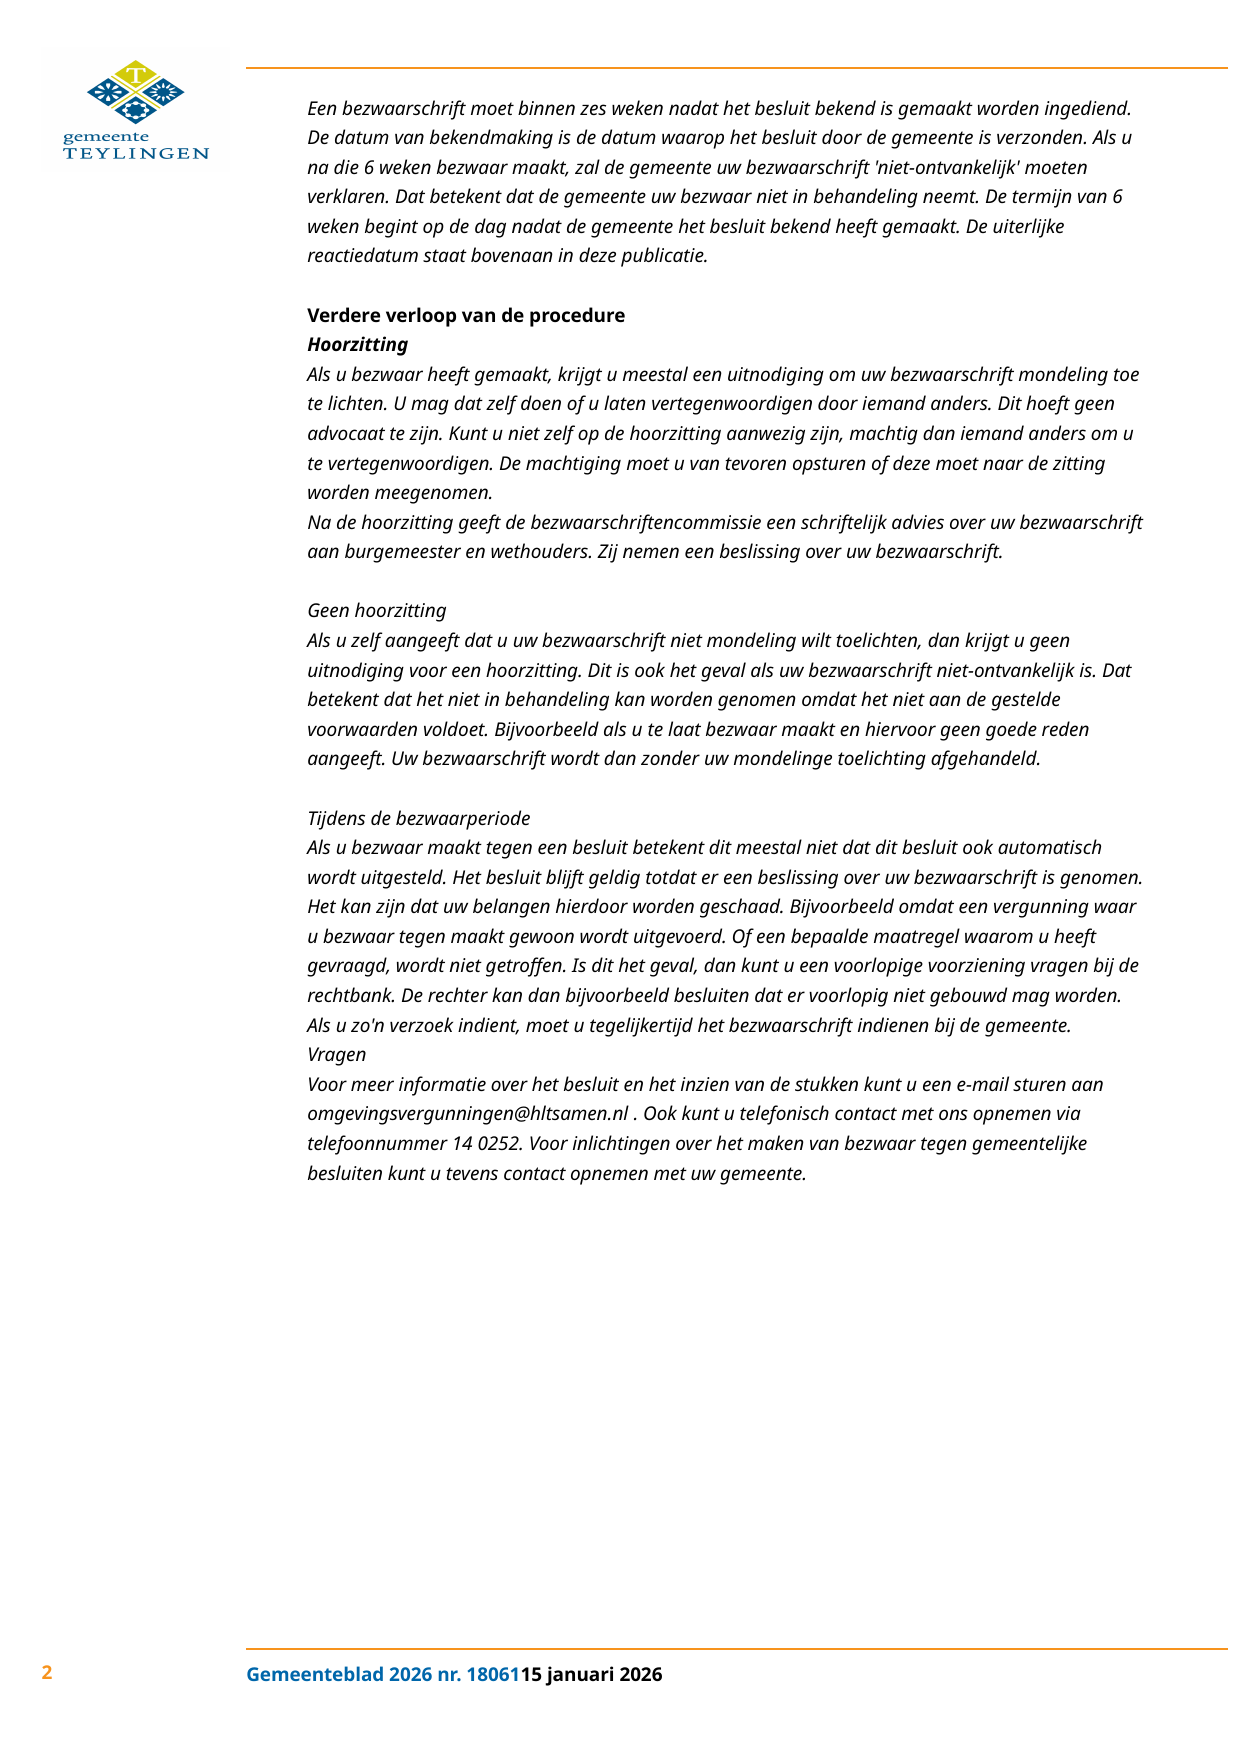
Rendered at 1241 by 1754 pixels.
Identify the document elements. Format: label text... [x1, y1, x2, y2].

list Een bezwaarschrift moet binnen zes weken nadat het besluit bekend is gemaakt worden ingediend. De datum van bekendmaking is de datum waarop het besluit door de gemeente is verzonden. Als u na die 6 weken bezwaar maakt, zal de gemeente uw bezwaarschrift 'niet-ontvankelijk' moeten verklaren. Dat betekent dat de gemeente uw bezwaar niet in behandeling neemt. De termijn van 6 weken begint op de dag nadat de gemeente het besluit bekend heeft gemaakt. De uiterlijke reactiedatum staat bovenaan in deze publicatie. [248, 95, 1152, 268]
list Als u zelf aangeeft dat u uw bezwaarschrift niet mondeling wilt toelichten, dan krijgt u geen uitnodiging voor een hoorzitting. Dit is ook het geval als uw bezwaarschrift niet-ontvankelijk is. Dat betekent dat het niet in behandeling kan worden genomen omdat het niet aan de gestelde voorwaarden voldoet. Bijvoorbeeld als u te laat bezwaar maakt en hiervoor geen goede reden aangeeft. Uw bezwaarschrift wordt dan zonder uw mondelinge toelichting afgehandeld. [248, 627, 1152, 771]
list Verdere verloop van de procedure [248, 302, 1152, 328]
list Tijdens de bezwaarperiode [248, 805, 1152, 831]
list Hoorzitting [248, 331, 1152, 357]
picture [41, 47, 231, 172]
list Vragen [248, 1041, 1152, 1067]
list Voor meer informatie over het besluit en het inzien van de stukken kunt u een e-mail sturen aan omgevingsvergunningen@hltsamen.nl . Ook kunt u telefonisch contact met ons opnemen via telefoonnummer 14 0252. Voor inlichtingen over het maken van bezwaar tegen gemeentelijke besluiten kunt u tevens contact opnemen met uw gemeente. [248, 1071, 1152, 1186]
list Als u bezwaar heeft gemaakt, krijgt u meestal een uitnodiging om uw bezwaarschrift mondeling toe te lichten. U mag dat zelf doen of u laten vertegenwoordigen door iemand anders. Dit hoeft geen advocaat te zijn. Kunt u niet zelf op de hoorzitting aanwezig zijn, machtig dan iemand anders om u te vertegenwoordigen. De machtiging moet u van tevoren opsturen of deze moet naar de zitting worden meegenomen. [248, 361, 1152, 505]
list Na de hoorzitting geeft de bezwaarschriftencommissie een schriftelijk advies over uw bezwaarschrift aan burgemeester en wethouders. Zij nemen een beslissing over uw bezwaarschrift. [248, 509, 1152, 564]
list Geen hoorzitting [248, 598, 1152, 623]
list Als u bezwaar maakt tegen een besluit betekent dit meestal niet dat dit besluit ook automatisch wordt uitgesteld. Het besluit blijft geldig totdat er een beslissing over uw bezwaarschrift is genomen. Het kan zijn dat uw belangen hierdoor worden geschaad. Bijvoorbeeld omdat een vergunning waar u bezwaar tegen maakt gewoon wordt uitgevoerd. Of een bepaalde maatregel waarom u heeft gevraagd, wordt niet getroffen. Is dit het geval, dan kunt u een voorlopige voorziening vragen bij de rechtbank. De rechter kan dan bijvoorbeeld besluiten dat er voorlopig niet gebouwd mag worden. Als u zo'n verzoek indient, moet u tegelijkertijd het bezwaarschrift indienen bij de gemeente. [248, 834, 1152, 1038]
